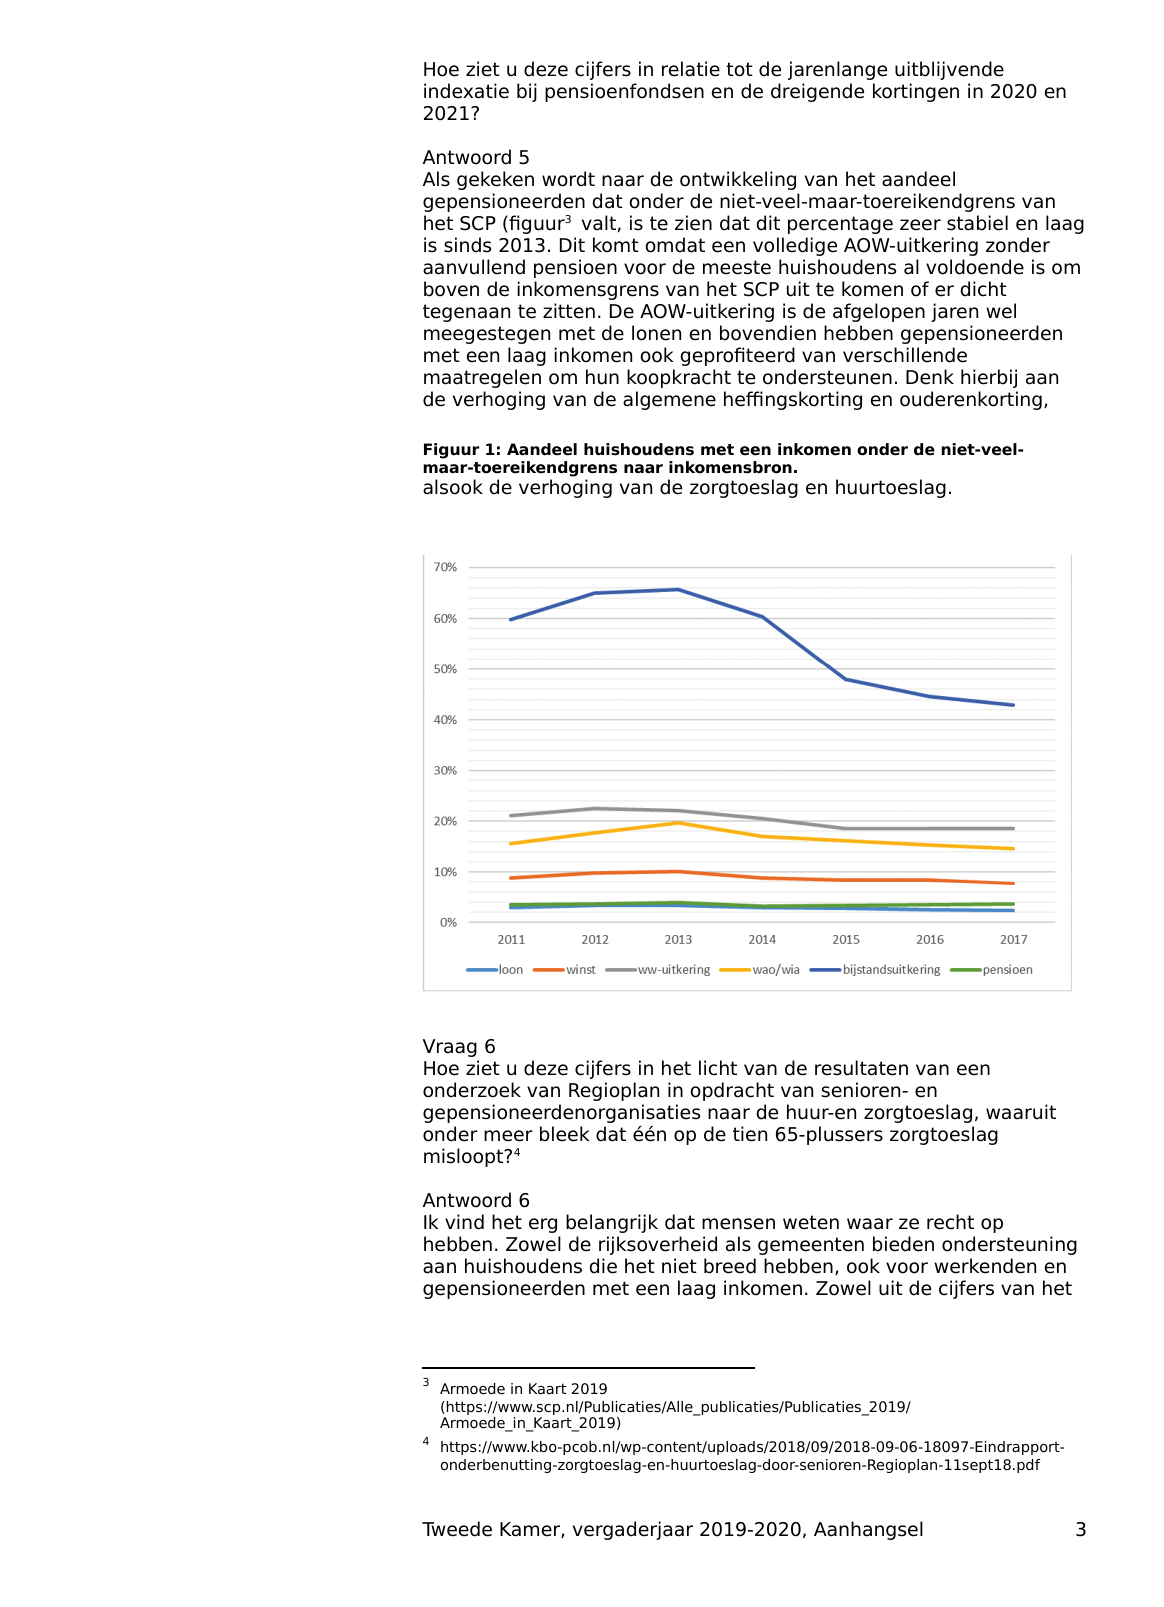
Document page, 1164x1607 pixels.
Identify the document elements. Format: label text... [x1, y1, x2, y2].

text Antwoord 5 [422, 147, 1087, 169]
text Als gekeken wordt naar de ontwikkeling van het aandeel gepensioneerden dat onder de niet-veel-maar-toereikendgrens van het SCP (figuur valt, is te zien dat dit percentage zeer stabiel en laag is sinds 2013. Dit komt omdat een volledige AOW-uitkering zonder aanvullend pensioen voor de meeste huishoudens al voldoende is om boven de inkomensgrens van het SCP uit te komen of er dicht tegenaan te zitten. De AOW-uitkering is de afgelopen jaren wel meegestegen met de lonen en bovendien hebben gepensioneerden met een laag inkomen ook geprofiteerd van verschillende maatregelen om hun koopkracht te ondersteunen. Denk hierbij aan de verhoging van de algemene heffingskorting en ouderenkorting, alsook de verhoging van de zorgtoeslag en huurtoeslag. [422, 169, 1087, 499]
text Hoe ziet u deze cijfers in relatie tot de jarenlange uitblijvende indexatie bij pensioenfondsen en de dreigende kortingen in 2020 en 2021? [422, 59, 1087, 125]
text Antwoord 6 [422, 1190, 1087, 1212]
text Armoede in Kaart 2019 (https://www.scp.nl/Publicaties/Alle_publicaties/Publicaties_2019/Armoede_in_Kaart_2019) [422, 1377, 1087, 1432]
text Figuur 1: Aandeel huishoudens met een inkomen onder de niet-veel-maar-toereikendgrens naar inkomensbron. [422, 441, 1072, 477]
text https://www.kbo-pcob.nl/wp-content/uploads/2018/09/2018-09-06-18097-Eindrapport-onderbenutting-zorgtoeslag-en-huurtoeslag-door-senioren-Regioplan-11sept18.pdf [422, 1435, 1087, 1474]
picture [422, 555, 1072, 992]
text Hoe ziet u deze cijfers in het licht van de resultaten van een onderzoek van Regioplan in opdracht van senioren- en gepensioneerdenorganisaties naar de huur-en zorgtoeslag, waaruit onder meer bleek dat één op de tien 65-plussers zorgtoeslag misloopt? [422, 1058, 1087, 1168]
text Ik vind het erg belangrijk dat mensen weten waar ze recht op hebben. Zowel de rijksoverheid als gemeenten bieden ondersteuning aan huishoudens die het niet breed hebben, ook voor werkenden en gepensioneerden met een laag inkomen. Zowel uit de cijfers van het [422, 1212, 1087, 1300]
text Vraag 6 [422, 1036, 1087, 1058]
